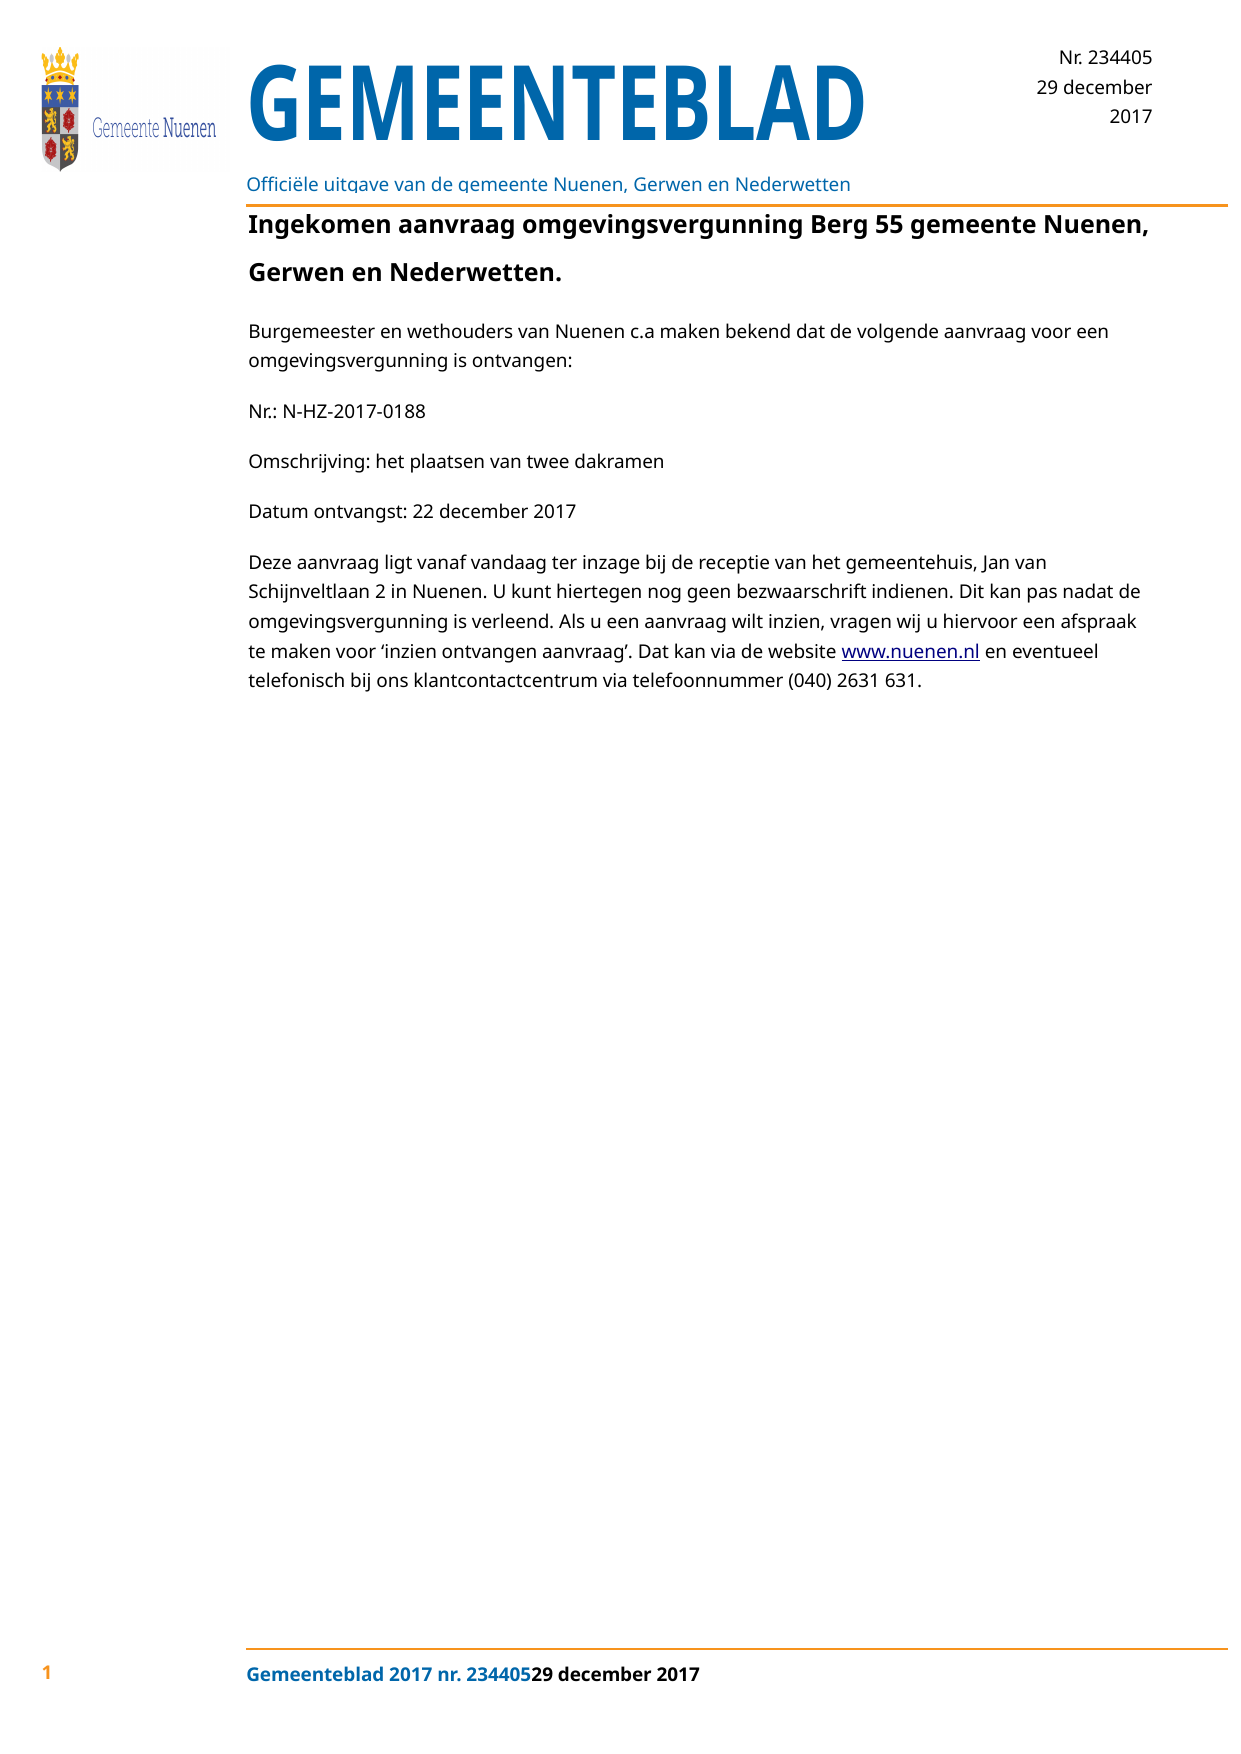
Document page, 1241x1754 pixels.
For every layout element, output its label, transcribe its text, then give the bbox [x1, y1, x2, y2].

picture [41, 47, 231, 172]
text Burgemeester en wethouders van Nuenen c.a maken bekend dat de volgende aanvraag voor een omgevingsvergunning is ontvangen: [248, 318, 1152, 373]
text Omschrijving: het plaatsen van twee dakramen [248, 448, 1152, 474]
text Ingekomen aanvraag omgevingsvergunning Berg 55 gemeente Nuenen, Gerwen en Nederwetten. [248, 207, 1152, 288]
text Nr.: N-HZ-2017-0188 [248, 398, 1152, 424]
text Deze aanvraag ligt vanaf vandaag ter inzage bij de receptie van het gemeentehuis, Jan van Schijnveltlaan 2 in Nuenen. U kunt hiertegen nog geen bezwaarschrift indienen. Dit kan pas nadat de omgevingsvergunning is verleend. Als u een aanvraag wilt inzien, vragen wij u hiervoor een afspraak te maken voor ‘inzien ontvangen aanvraag’. Dat kan via de website www.nuenen.nl en eventueel telefonisch bij ons klantcontactcentrum via telefoonnummer (040) 2631 631. [248, 549, 1152, 693]
text Datum ontvangst: 22 december 2017 [248, 499, 1152, 524]
